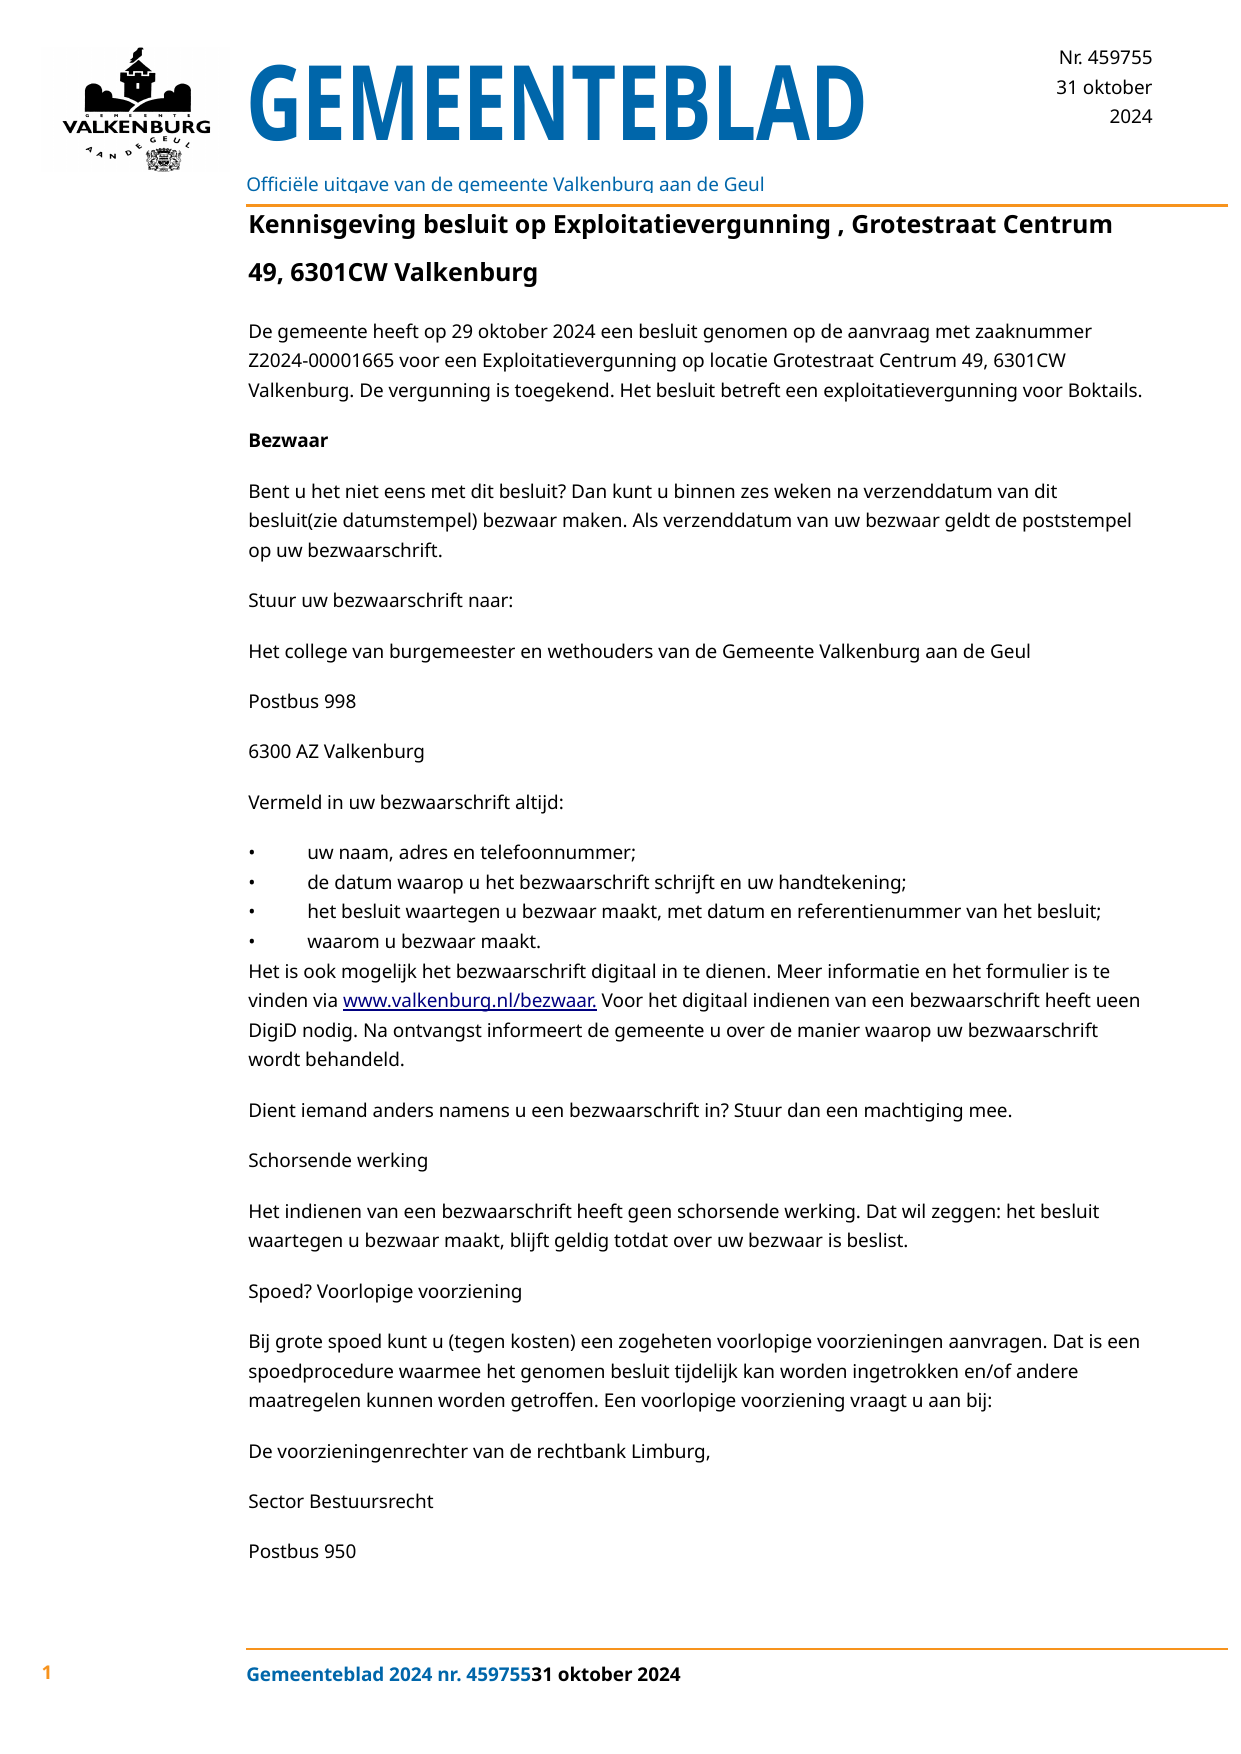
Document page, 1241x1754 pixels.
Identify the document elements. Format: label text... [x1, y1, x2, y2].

text Postbus 950 [248, 1539, 1152, 1564]
text Spoed? Voorlopige voorziening [248, 1278, 1152, 1304]
text Bezwaar [248, 427, 1152, 453]
list de datum waarop u het bezwaarschrift schrijft en uw handtekening; [248, 869, 1152, 895]
text Stuur uw bezwaarschrift naar: [248, 587, 1152, 613]
list uw naam, adres en telefoonnummer; [248, 839, 1152, 865]
text Kennisgeving besluit op Exploitatievergunning , Grotestraat Centrum 49, 6301CW Valkenburg [248, 207, 1152, 288]
list waarom u bezwaar maakt. [248, 928, 1152, 954]
text Bent u het niet eens met dit besluit? Dan kunt u binnen zes weken na verzenddatum van dit besluit(zie datumstempel) bezwaar maken. Als verzenddatum van uw bezwaar geldt de poststempel op uw bezwaarschrift. [248, 478, 1152, 563]
text Dient iemand anders namens u een bezwaarschrift in? Stuur dan een machtiging mee. [248, 1097, 1152, 1123]
text Postbus 998 [248, 688, 1152, 714]
text Sector Bestuursrecht [248, 1488, 1152, 1514]
text Het indienen van een bezwaarschrift heeft geen schorsende werking. Dat wil zeggen: het besluit waartegen u bezwaar maakt, blijft geldig totdat over uw bezwaar is beslist. [248, 1198, 1152, 1253]
text Het is ook mogelijk het bezwaarschrift digitaal in te dienen. Meer informatie en het formulier is te vinden via www.valkenburg.nl/bezwaar. Voor het digitaal indienen van een bezwaarschrift heeft ueen DigiD nodig. Na ontvangst informeert de gemeente u over de manier waarop uw bezwaarschrift wordt behandeld. [248, 958, 1152, 1072]
text De gemeente heeft op 29 oktober 2024 een besluit genomen op de aanvraag met zaaknummer Z2024-00001665 voor een Exploitatievergunning op locatie Grotestraat Centrum 49, 6301CW Valkenburg. De vergunning is toegekend. Het besluit betreft een exploitatievergunning voor Boktails. [248, 318, 1152, 403]
picture [41, 47, 231, 172]
text Bij grote spoed kunt u (tegen kosten) een zogeheten voorlopige voorzieningen aanvragen. Dat is een spoedprocedure waarmee het genomen besluit tijdelijk kan worden ingetrokken en/of andere maatregelen kunnen worden getroffen. Een voorlopige voorziening vraagt u aan bij: [248, 1328, 1152, 1413]
text Het college van burgemeester en wethouders van de Gemeente Valkenburg aan de Geul [248, 638, 1152, 664]
text 6300 AZ Valkenburg [248, 739, 1152, 764]
text De voorzieningenrechter van de rechtbank Limburg, [248, 1438, 1152, 1464]
list het besluit waartegen u bezwaar maakt, met datum en referentienummer van het besluit; [248, 899, 1152, 924]
text Vermeld in uw bezwaarschrift altijd: [248, 789, 1152, 815]
text Schorsende werking [248, 1147, 1152, 1173]
